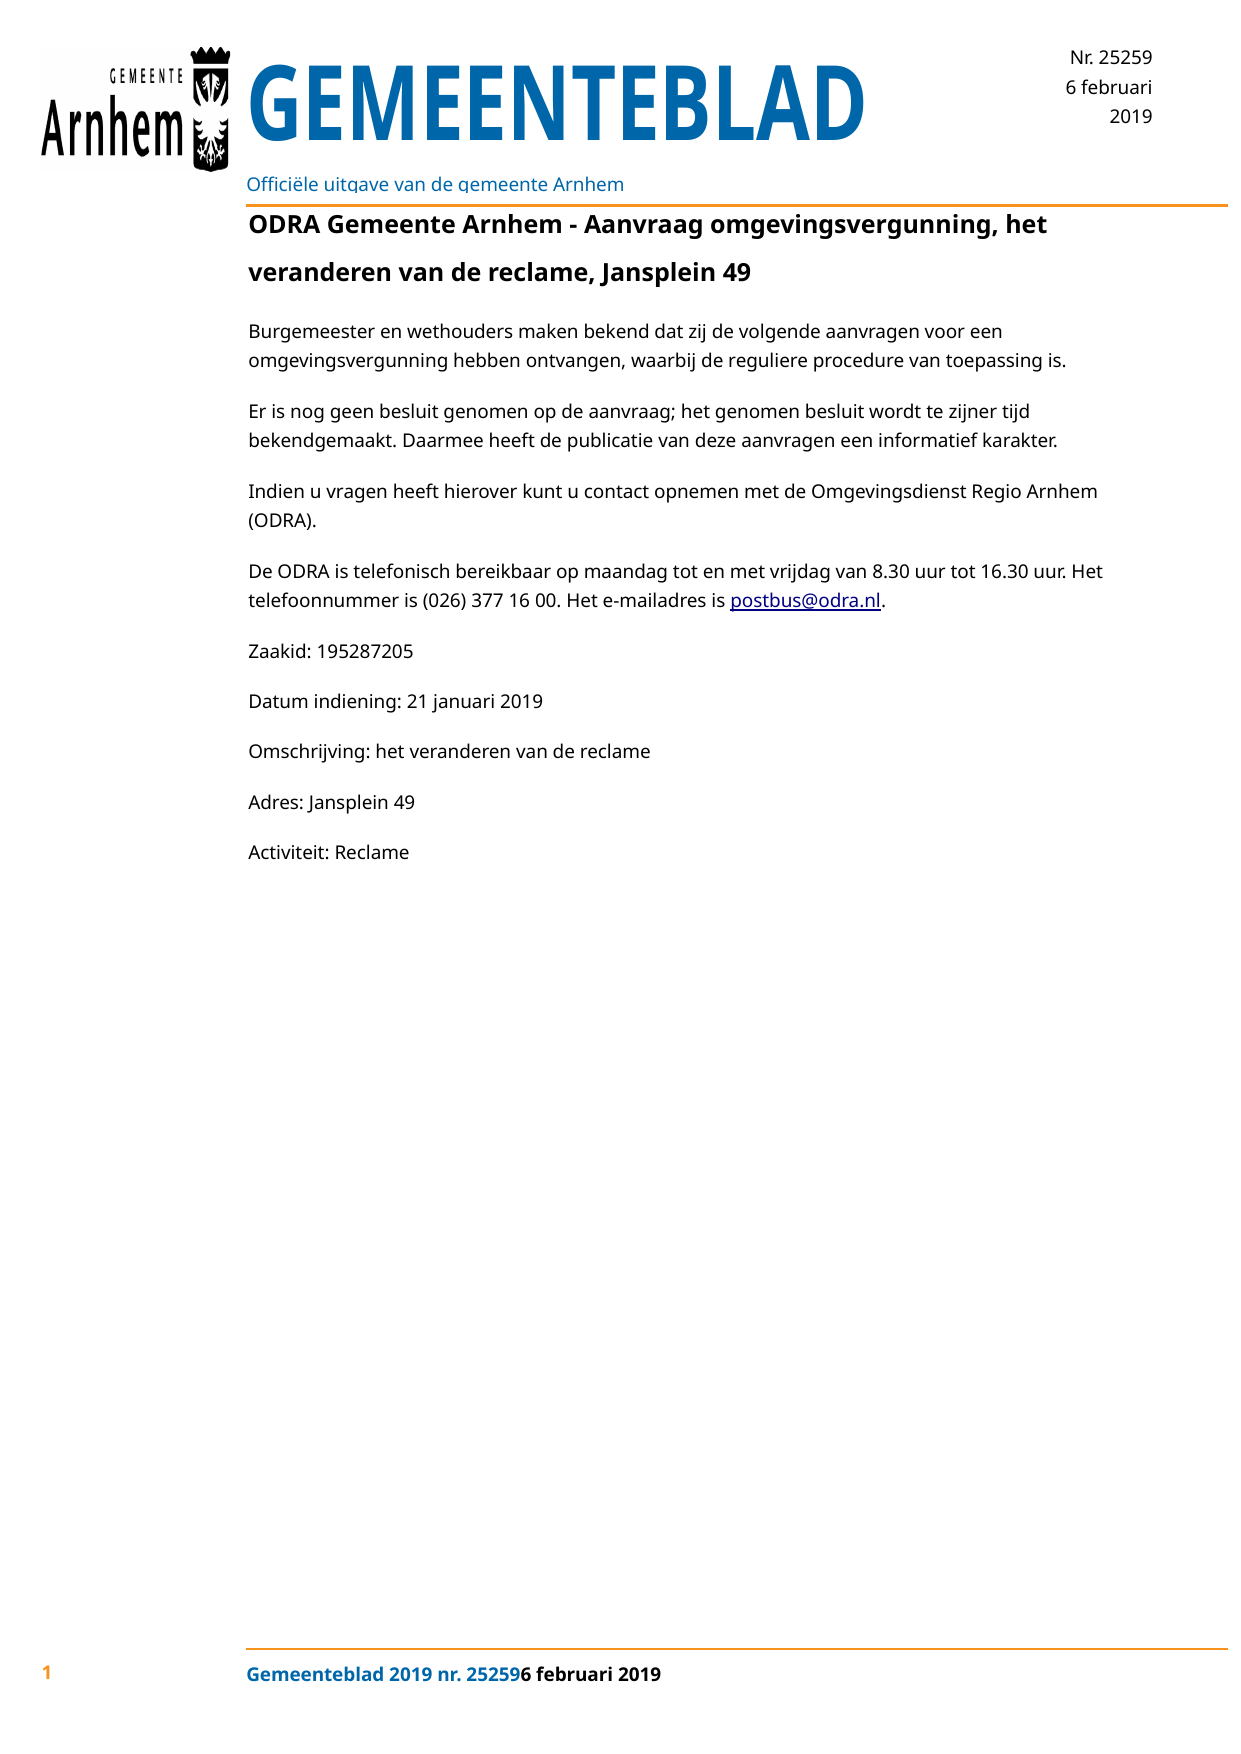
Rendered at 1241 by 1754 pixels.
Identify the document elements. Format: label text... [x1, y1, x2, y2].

picture [41, 47, 231, 172]
text Er is nog geen besluit genomen op de aanvraag; het genomen besluit wordt te zijner tijd bekendgemaakt. Daarmee heeft de publicatie van deze aanvragen een informatief karakter. [248, 398, 1152, 453]
text Zaakid: 195287205 [248, 638, 1152, 664]
text Indien u vragen heeft hierover kunt u contact opnemen met de Omgevingsdienst Regio Arnhem (ODRA). [248, 478, 1152, 533]
text Burgemeester en wethouders maken bekend dat zij de volgende aanvragen voor een omgevingsvergunning hebben ontvangen, waarbij de reguliere procedure van toepassing is. [248, 318, 1152, 373]
text ODRA Gemeente Arnhem - Aanvraag omgevingsvergunning, het veranderen van de reclame, Jansplein 49 [248, 207, 1152, 288]
text Adres: Jansplein 49 [248, 789, 1152, 815]
text De ODRA is telefonisch bereikbaar op maandag tot en met vrijdag van 8.30 uur tot 16.30 uur. Het telefoonnummer is (026) 377 16 00. Het e-mailadres is postbus@odra.nl. [248, 558, 1152, 613]
text Datum indiening: 21 januari 2019 [248, 688, 1152, 714]
text Activiteit: Reclame [248, 839, 1152, 865]
text Omschrijving: het veranderen van de reclame [248, 739, 1152, 764]
